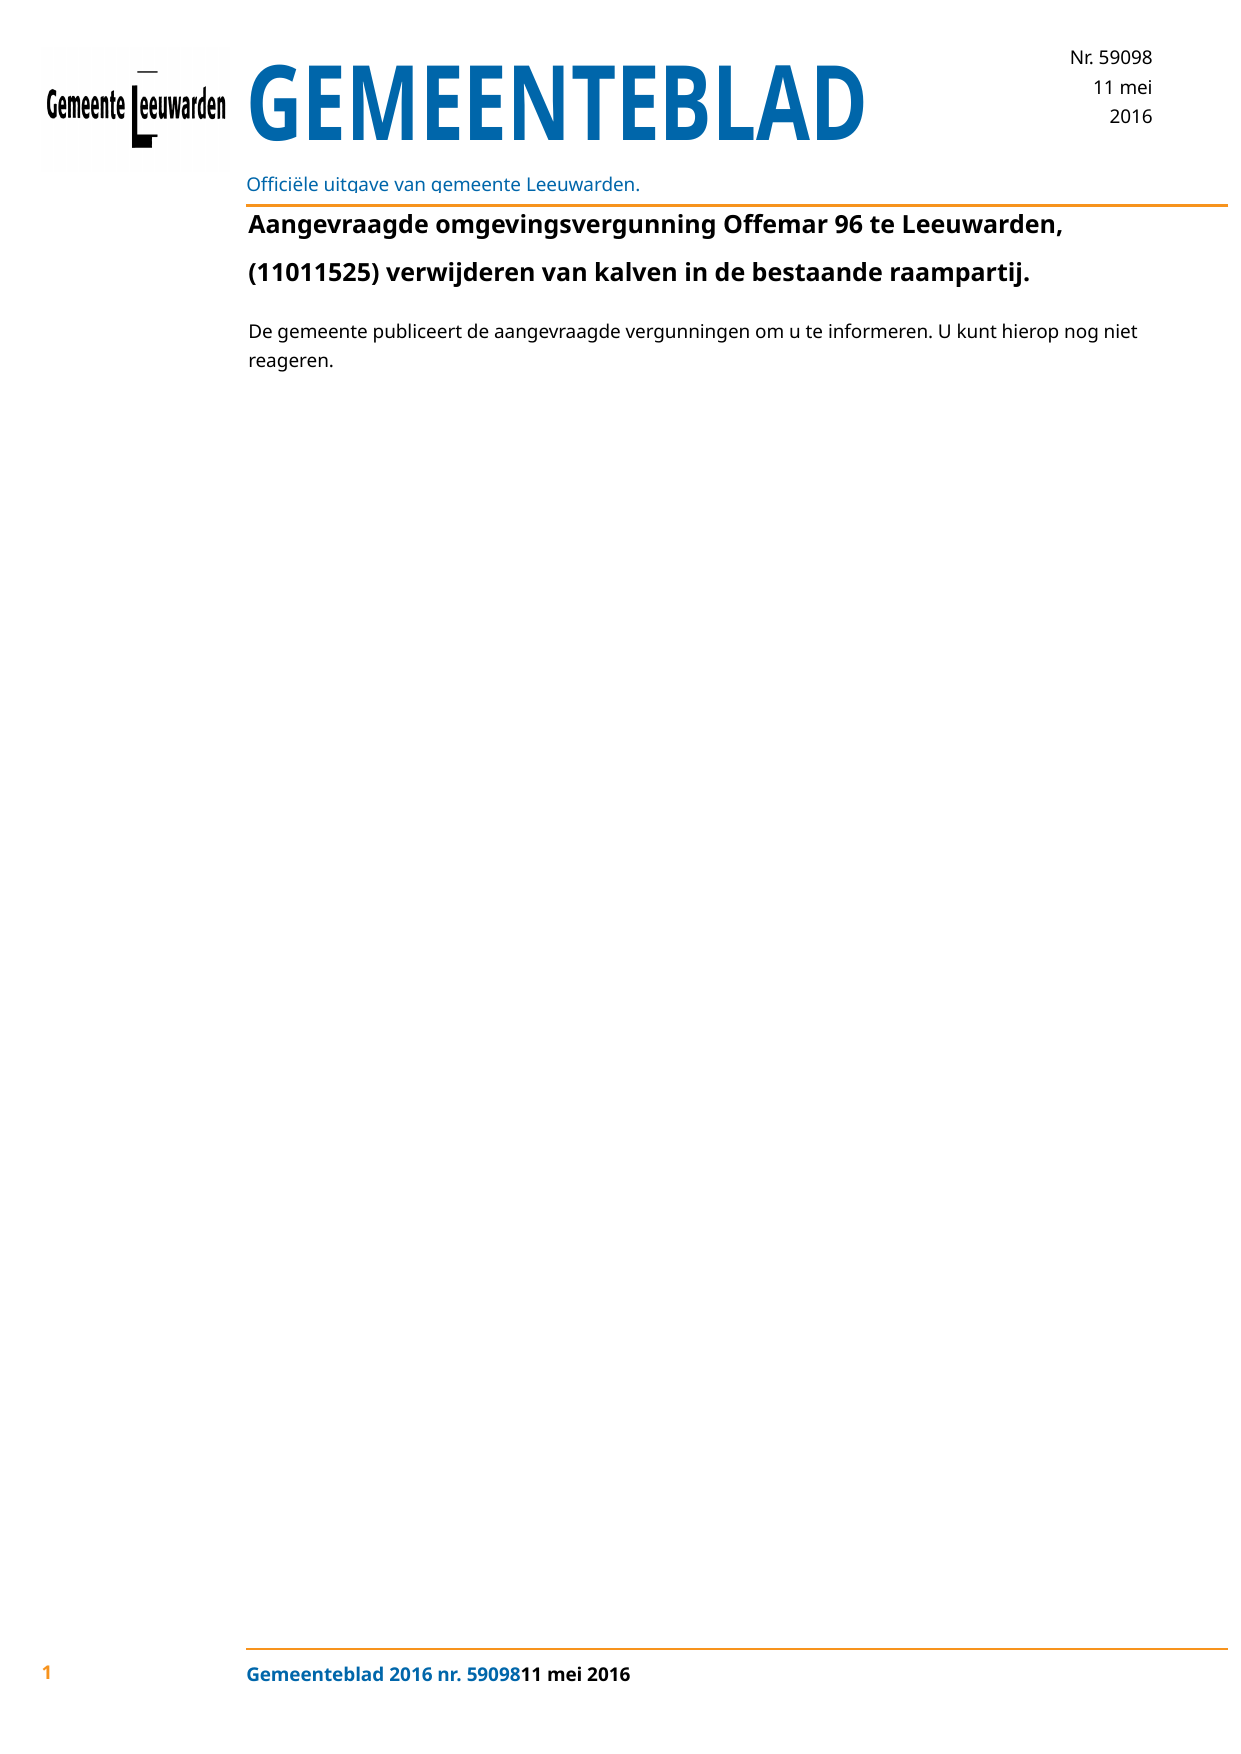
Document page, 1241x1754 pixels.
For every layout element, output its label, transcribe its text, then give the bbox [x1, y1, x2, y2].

text De gemeente publiceert de aangevraagde vergunningen om u te informeren. U kunt hierop nog niet reageren. [248, 318, 1152, 373]
picture [41, 47, 231, 172]
text Aangevraagde omgevingsvergunning Offemar 96 te Leeuwarden, (11011525) verwijderen van kalven in de bestaande raampartij. [248, 207, 1152, 288]
